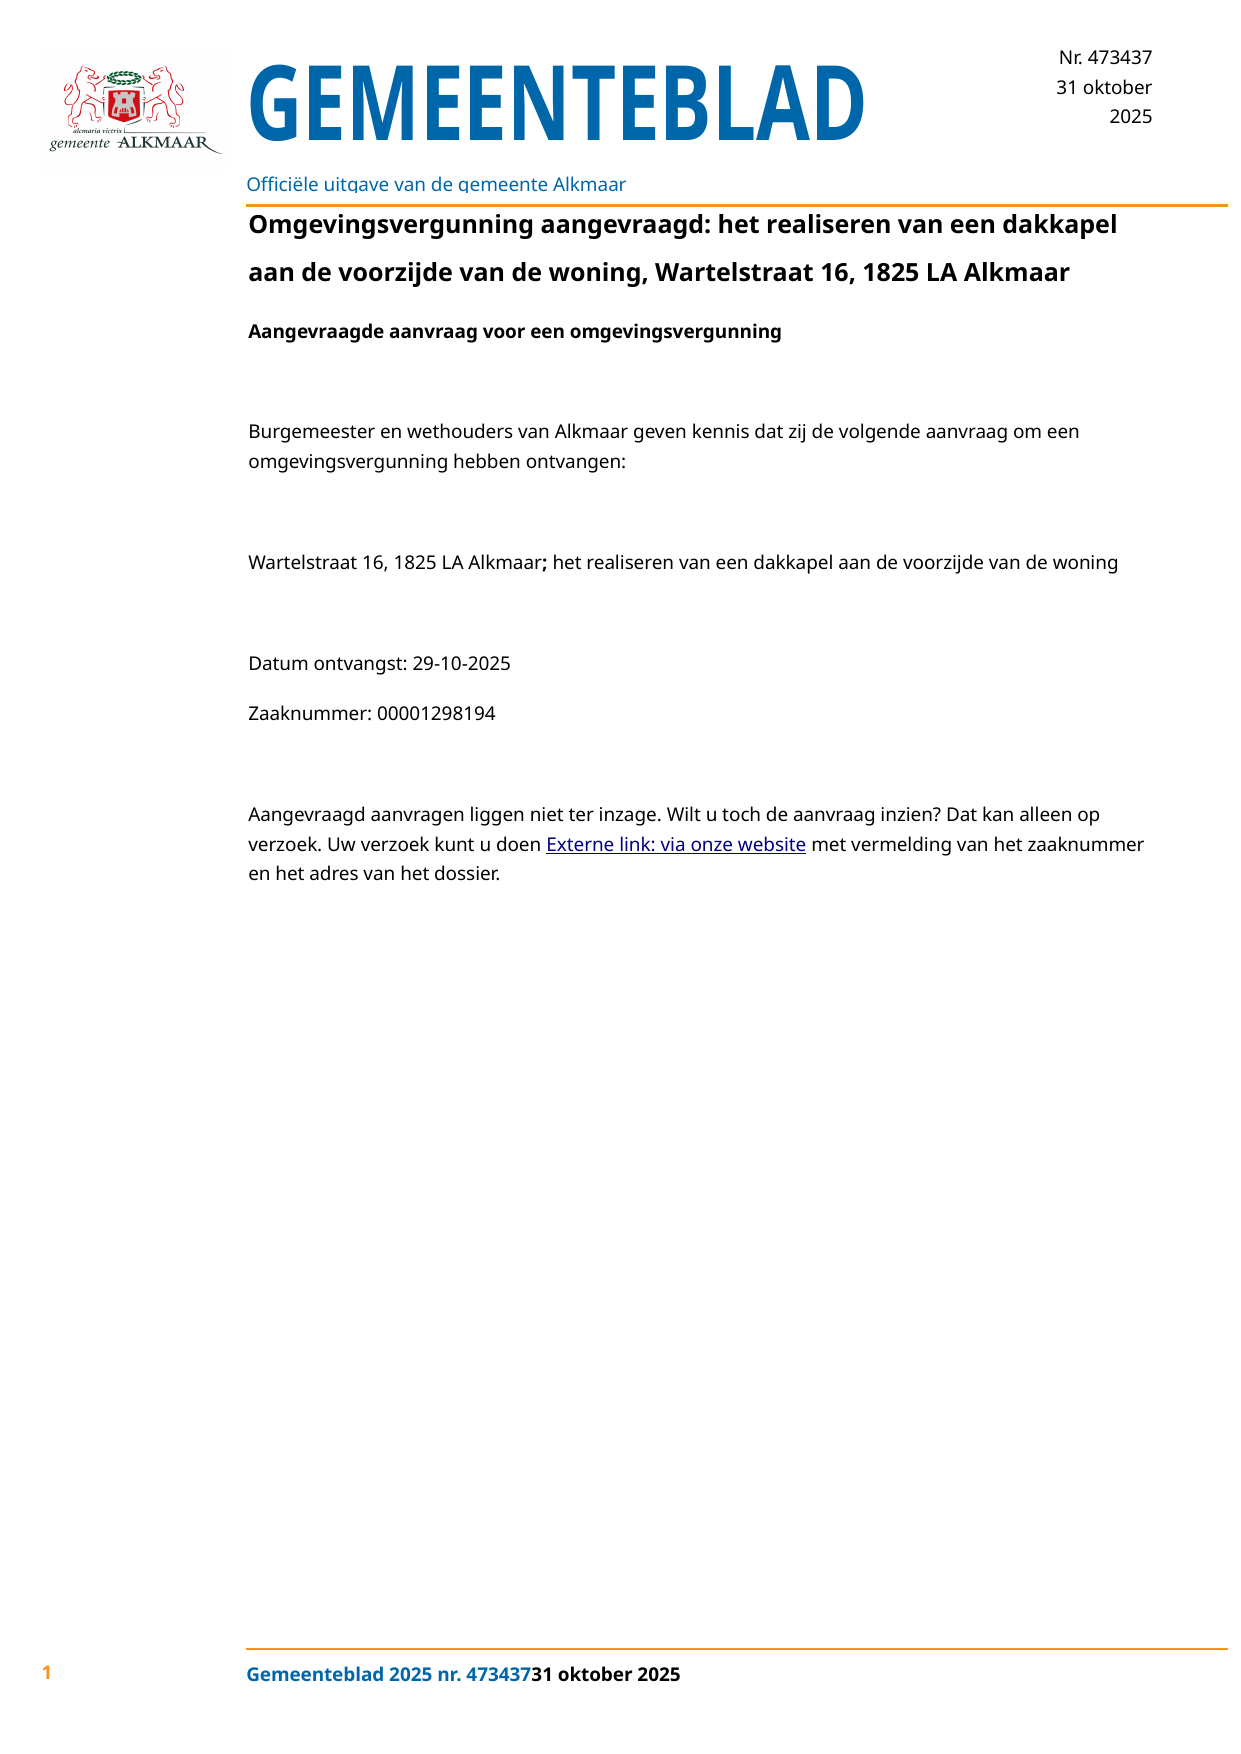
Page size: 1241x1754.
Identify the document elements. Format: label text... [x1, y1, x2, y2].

text Burgemeester en wethouders van Alkmaar geven kennis dat zij de volgende aanvraag om een omgevingsvergunning hebben ontvangen: [248, 419, 1152, 474]
text Wartelstraat 16, 1825 LA Alkmaar; het realiseren van een dakkapel aan de voorzijde van de woning [248, 549, 1152, 575]
text Zaaknummer: 00001298194 [248, 700, 1152, 726]
picture [41, 47, 231, 172]
text Datum ontvangst: 29-10-2025 [248, 650, 1152, 676]
text Omgevingsvergunning aangevraagd: het realiseren van een dakkapel aan de voorzijde van de woning, Wartelstraat 16, 1825 LA Alkmaar [248, 207, 1152, 288]
text Aangevraagde aanvraag voor een omgevingsvergunning [248, 318, 1152, 344]
text Aangevraagd aanvragen liggen niet ter inzage. Wilt u toch de aanvraag inzien? Dat kan alleen op verzoek. Uw verzoek kunt u doen Externe link: via onze website met vermelding van het zaaknummer en het adres van het dossier. [248, 801, 1152, 886]
